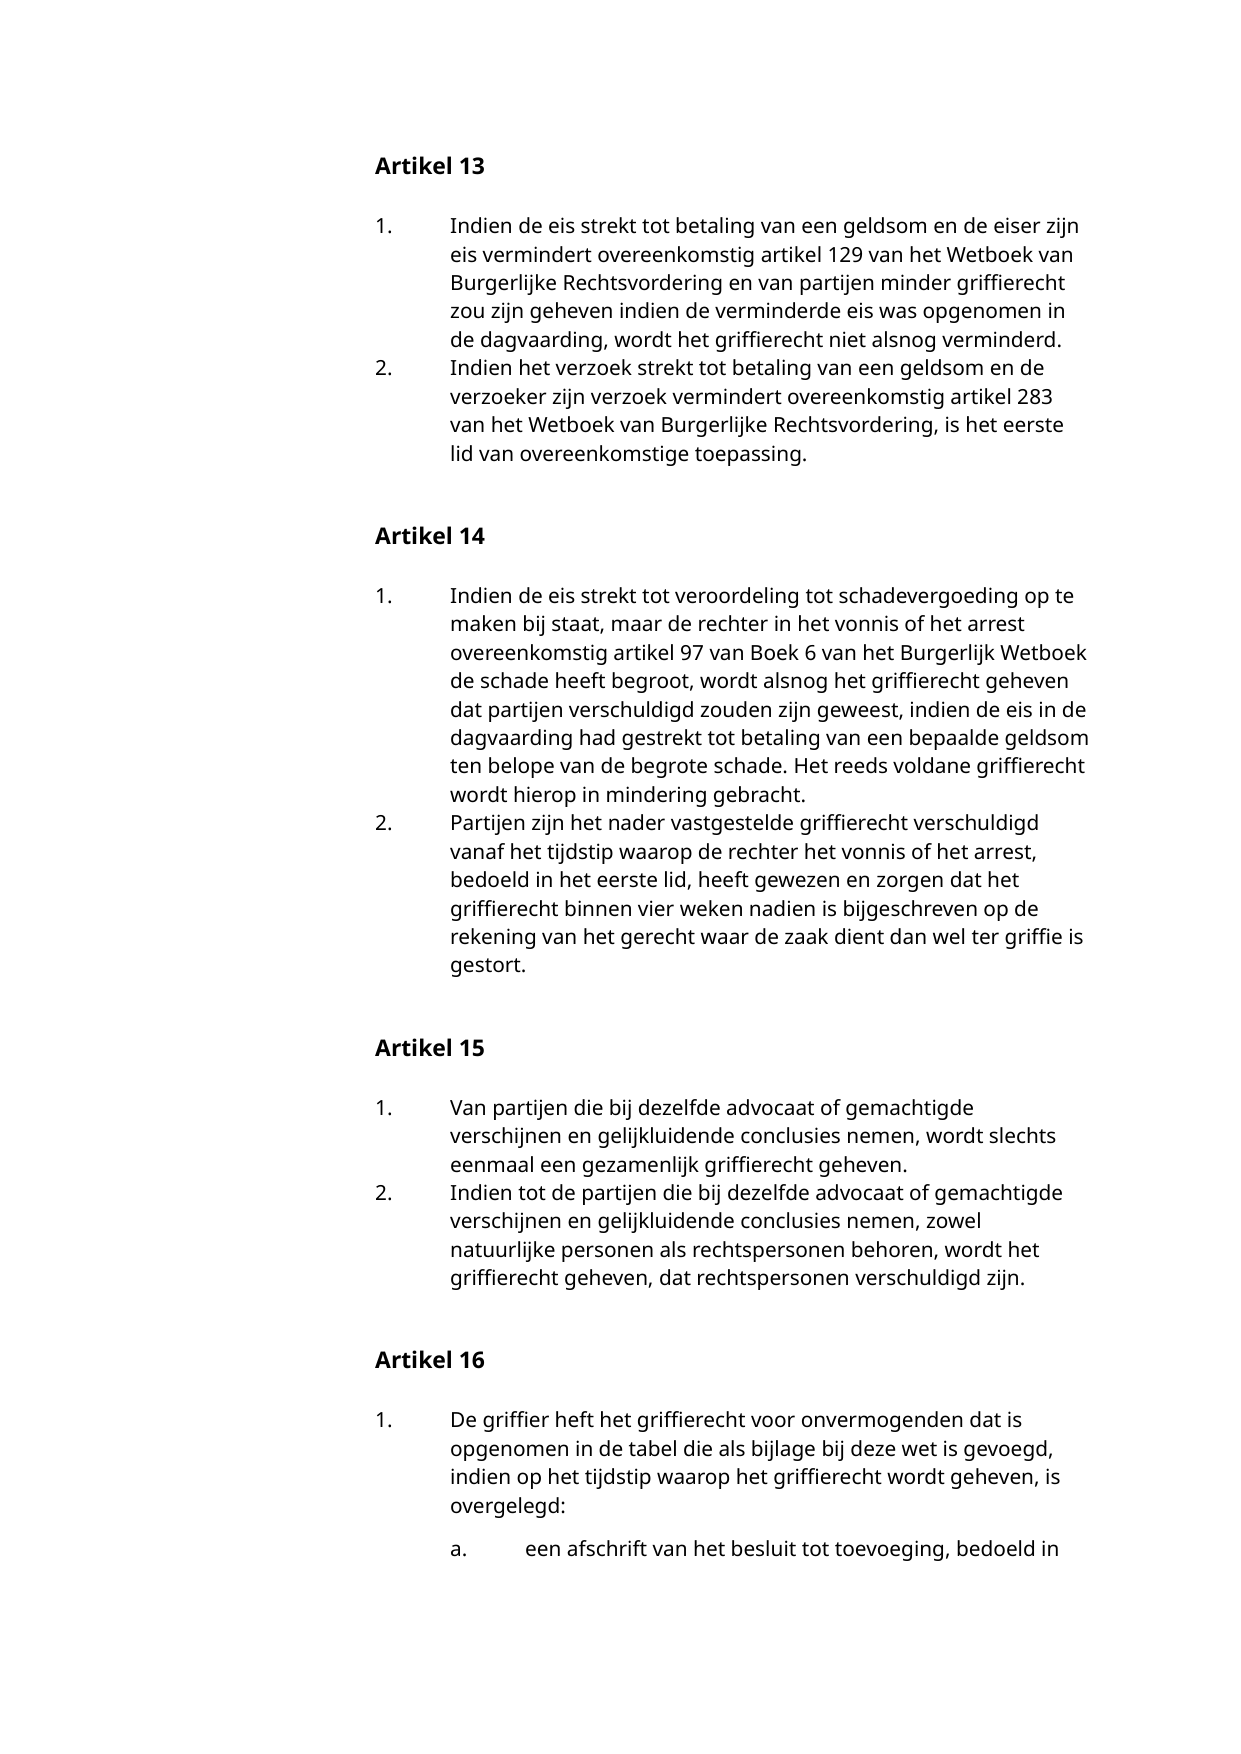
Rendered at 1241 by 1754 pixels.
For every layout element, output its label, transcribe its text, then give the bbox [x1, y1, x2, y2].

list Indien het verzoek strekt tot betaling van een geldsom en de verzoeker zijn verzoek vermindert overeenkomstig artikel 283 van het Wetboek van Burgerlijke Rechtsvordering, is het eerste lid van overeenkomstige toepassing. [375, 353, 1090, 467]
subtitle Artikel 14 [375, 520, 1090, 551]
list De griffier heft het griffierecht voor onvermogenden dat is opgenomen in de tabel die als bijlage bij deze wet is gevoegd, indien op het tijdstip waarop het griffierecht wordt geheven, is overgelegd: [375, 1406, 1090, 1519]
list een afschrift van het besluit tot toevoeging, bedoeld in [450, 1534, 1090, 1563]
list Indien de eis strekt tot betaling van een geldsom en de eiser zijn eis vermindert overeenkomstig artikel 129 van het Wetboek van Burgerlijke Rechtsvordering en van partijen minder griffierecht zou zijn geheven indien de verminderde eis was opgenomen in de dagvaarding, wordt het griffierecht niet alsnog verminderd. [375, 211, 1090, 353]
list Partijen zijn het nader vastgestelde griffierecht verschuldigd vanaf het tijdstip waarop de rechter het vonnis of het arrest, bedoeld in het eerste lid, heeft gewezen en zorgen dat het griffierecht binnen vier weken nadien is bijgeschreven op de rekening van het gerecht waar de zaak dient dan wel ter griffie is gestort. [375, 808, 1090, 979]
subtitle Artikel 15 [375, 1032, 1090, 1063]
subtitle Artikel 16 [375, 1344, 1090, 1376]
list Indien de eis strekt tot veroordeling tot schadevergoeding op te maken bij staat, maar de rechter in het vonnis of het arrest overeenkomstig artikel 97 van Boek 6 van het Burgerlijk Wetboek de schade heeft begroot, wordt alsnog het griffierecht geheven dat partijen verschuldigd zouden zijn geweest, indien de eis in de dagvaarding had gestrekt tot betaling van een bepaalde geldsom ten belope van de begrote schade. Het reeds voldane griffierecht wordt hierop in mindering gebracht. [375, 581, 1090, 808]
subtitle Artikel 13 [375, 150, 1090, 181]
list Van partijen die bij dezelfde advocaat of gemachtigde verschijnen en gelijkluidende conclusies nemen, wordt slechts eenmaal een gezamenlijk griffierecht geheven. [375, 1093, 1090, 1178]
list Indien tot de partijen die bij dezelfde advocaat of gemachtigde verschijnen en gelijkluidende conclusies nemen, zowel natuurlijke personen als rechtspersonen behoren, wordt het griffierecht geheven, dat rechtspersonen verschuldigd zijn. [375, 1178, 1090, 1292]
